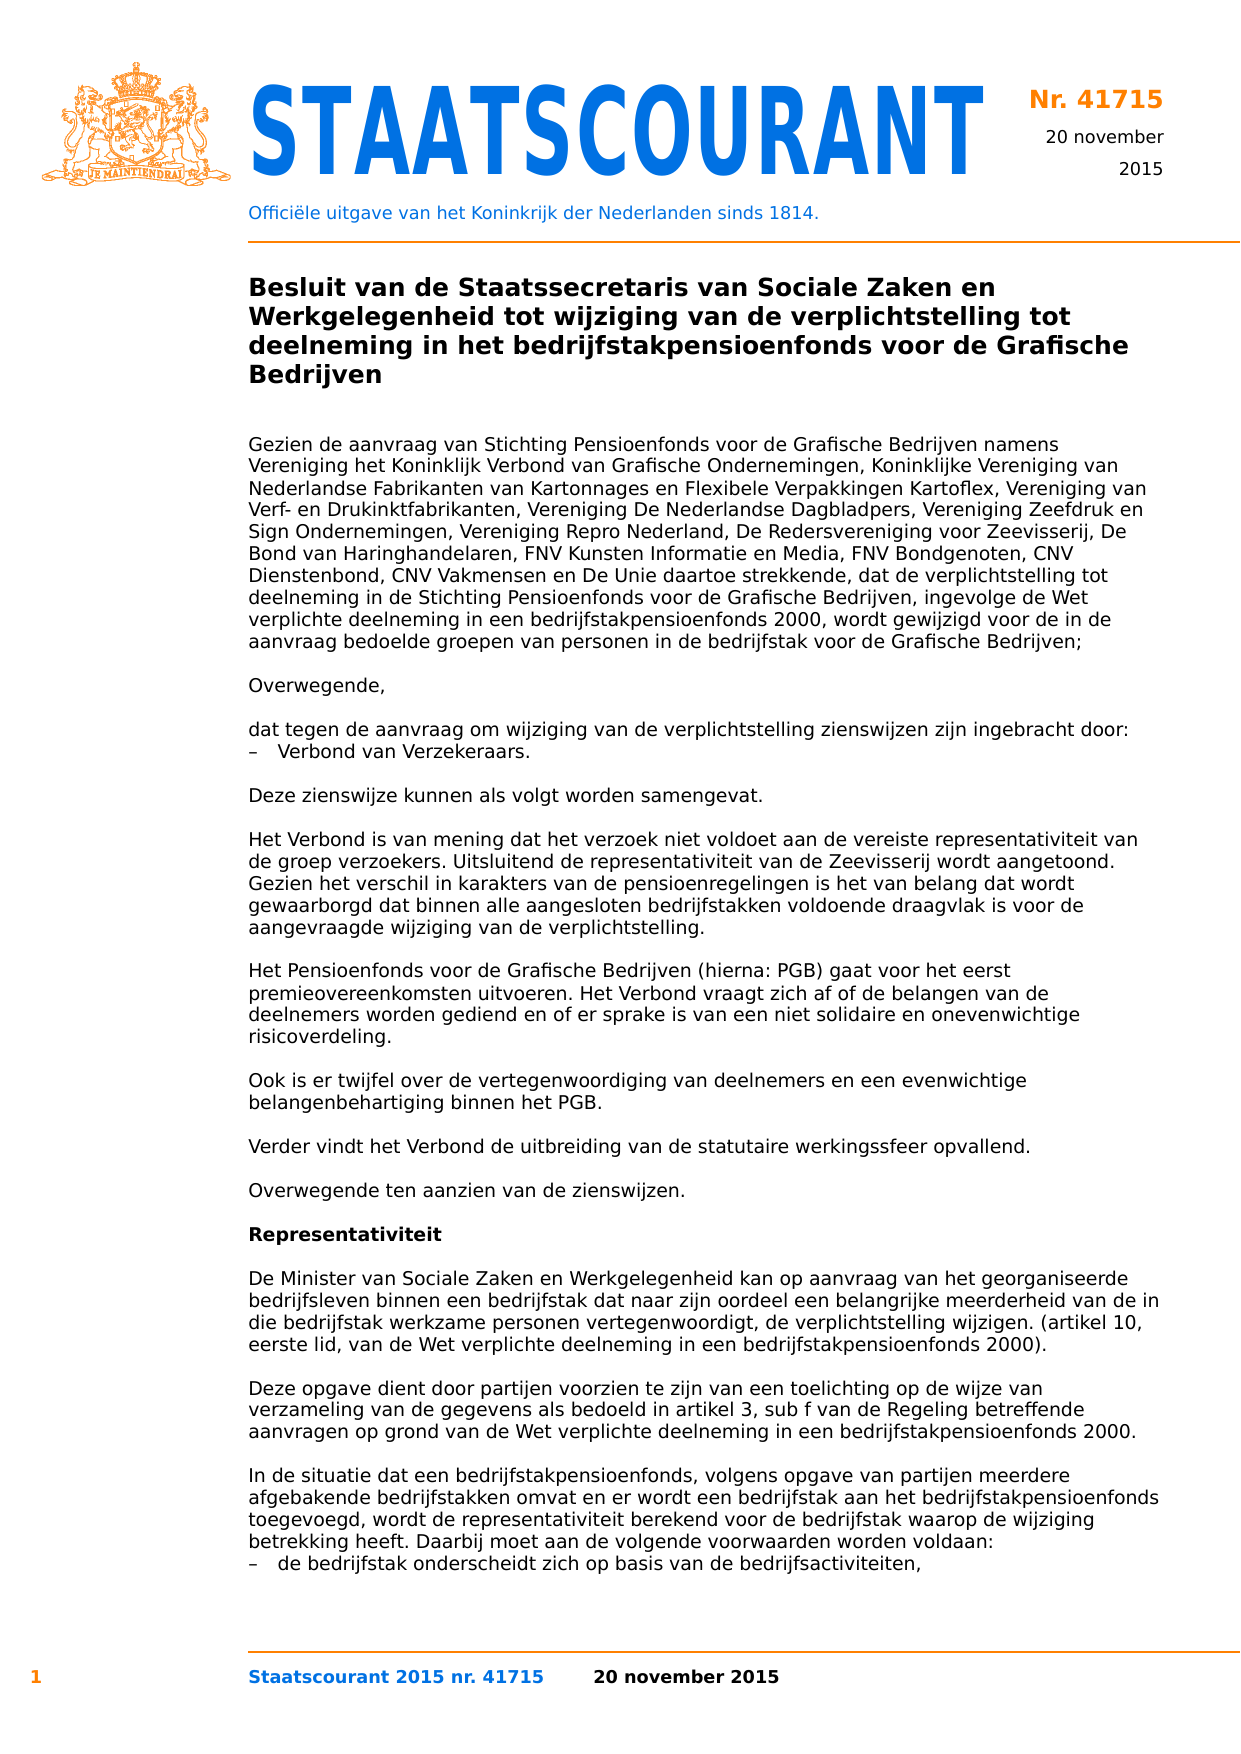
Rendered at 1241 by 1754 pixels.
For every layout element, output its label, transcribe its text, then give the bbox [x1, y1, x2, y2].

text De Minister van Sociale Zaken en Werkgelegenheid kan op aanvraag van het georganiseerde bedrijfsleven binnen een bedrijfstak dat naar zijn oordeel een belangrijke meerderheid van de in die bedrijfstak werkzame personen vertegenwoordigt, de verplichtstelling wijzigen. (artikel 10, eerste lid, van de Wet verplichte deelneming in een bedrijfstakpensioenfonds 2000). [248, 1268, 1163, 1356]
text Overwegende, [248, 675, 1163, 697]
table_cell 2015 [998, 153, 1240, 203]
picture [41, 62, 231, 186]
table_header [25, 62, 248, 241]
text dat tegen de aanvraag om wijziging van de verplichtstelling zienswijzen zijn ingebracht door: [248, 719, 1163, 741]
table_cell 20 november [998, 121, 1240, 153]
text Het Pensioenfonds voor de Grafische Bedrijven (hierna: PGB) gaat voor het eerst premieovereenkomsten uitvoeren. Het Verbond vraagt zich af of de belangen van de deelnemers worden gediend en of er sprake is van een niet solidaire en onevenwichtige risicoverdeling. [248, 960, 1163, 1048]
text Het Verbond is van mening dat het verzoek niet voldoet aan de vereiste representativiteit van de groep verzoekers. Uitsluitend de representativiteit van de Zeevisserij wordt aangetoond. Gezien het verschil in karakters van de pensioenregelingen is het van belang dat wordt gewaarborgd dat binnen alle aangesloten bedrijfstakken voldoende draagvlak is voor de aangevraagde wijziging van de verplichtstelling. [248, 829, 1163, 938]
subtitle Representativiteit [248, 1224, 1163, 1246]
text – de bedrijfstak onderscheidt zich op basis van de bedrijfsactiviteiten, [248, 1553, 1163, 1575]
text Verder vindt het Verbond de uitbreiding van de statutaire werkingssfeer opvallend. [248, 1136, 1163, 1158]
subtitle Besluit van de Staatssecretaris van Sociale Zaken en Werkgelegenheid tot wijziging van de verplichtstelling tot deelneming in het bedrijfstakpensioenfonds voor de Grafische Bedrijven [248, 273, 1163, 390]
text Deze opgave dient door partijen voorzien te zijn van een toelichting op de wijze van verzameling van de gegevens als bedoeld in artikel 3, sub f van de Regeling betreffende aanvragen op grond van de Wet verplichte deelneming in een bedrijfstakpensioenfonds 2000. [248, 1377, 1163, 1443]
text Deze zienswijze kunnen als volgt worden samengevat. [248, 785, 1163, 807]
text Overwegende ten aanzien van de zienswijzen. [248, 1180, 1163, 1202]
table_header STAATSCOURANT [248, 62, 998, 203]
text – Verbond van Verzekeraars. [248, 741, 1163, 763]
text In de situatie dat een bedrijfstakpensioenfonds, volgens opgave van partijen meerdere afgebakende bedrijfstakken omvat en er wordt een bedrijfstak aan het bedrijfstakpensioenfonds toegevoegd, wordt de representativiteit berekend voor de bedrijfstak waarop de wijziging betrekking heeft. Daarbij moet aan de volgende voorwaarden worden voldaan: [248, 1465, 1163, 1553]
text Gezien de aanvraag van Stichting Pensioenfonds voor de Grafische Bedrijven namens Vereniging het Koninklijk Verbond van Grafische Ondernemingen, Koninklijke Vereniging van Nederlandse Fabrikanten van Kartonnages en Flexibele Verpakkingen Kartoflex, Vereniging van Verf- en Drukinktfabrikanten, Vereniging De Nederlandse Dagbladpers, Vereniging Zeefdruk en Sign Ondernemingen, Vereniging Repro Nederland, De Redersvereniging voor Zeevisserij, De Bond van Haringhandelaren, FNV Kunsten Informatie en Media, FNV Bondgenoten, CNV Dienstenbond, CNV Vakmensen en De Unie daartoe strekkende, dat de verplichtstelling tot deelneming in de Stichting Pensioenfonds voor de Grafische Bedrijven, ingevolge de Wet verplichte deelneming in een bedrijfstakpensioenfonds 2000, wordt gewijzigd voor de in de aanvraag bedoelde groepen van personen in de bedrijfstak voor de Grafische Bedrijven; [248, 433, 1163, 653]
table_header Nr. 41715 [998, 62, 1240, 121]
table_cell Officiële uitgave van het Koninkrijk der Nederlanden sinds 1814. [248, 203, 1240, 241]
text Ook is er twijfel over de vertegenwoordiging van deelnemers en een evenwichtige belangenbehartiging binnen het PGB. [248, 1070, 1163, 1114]
